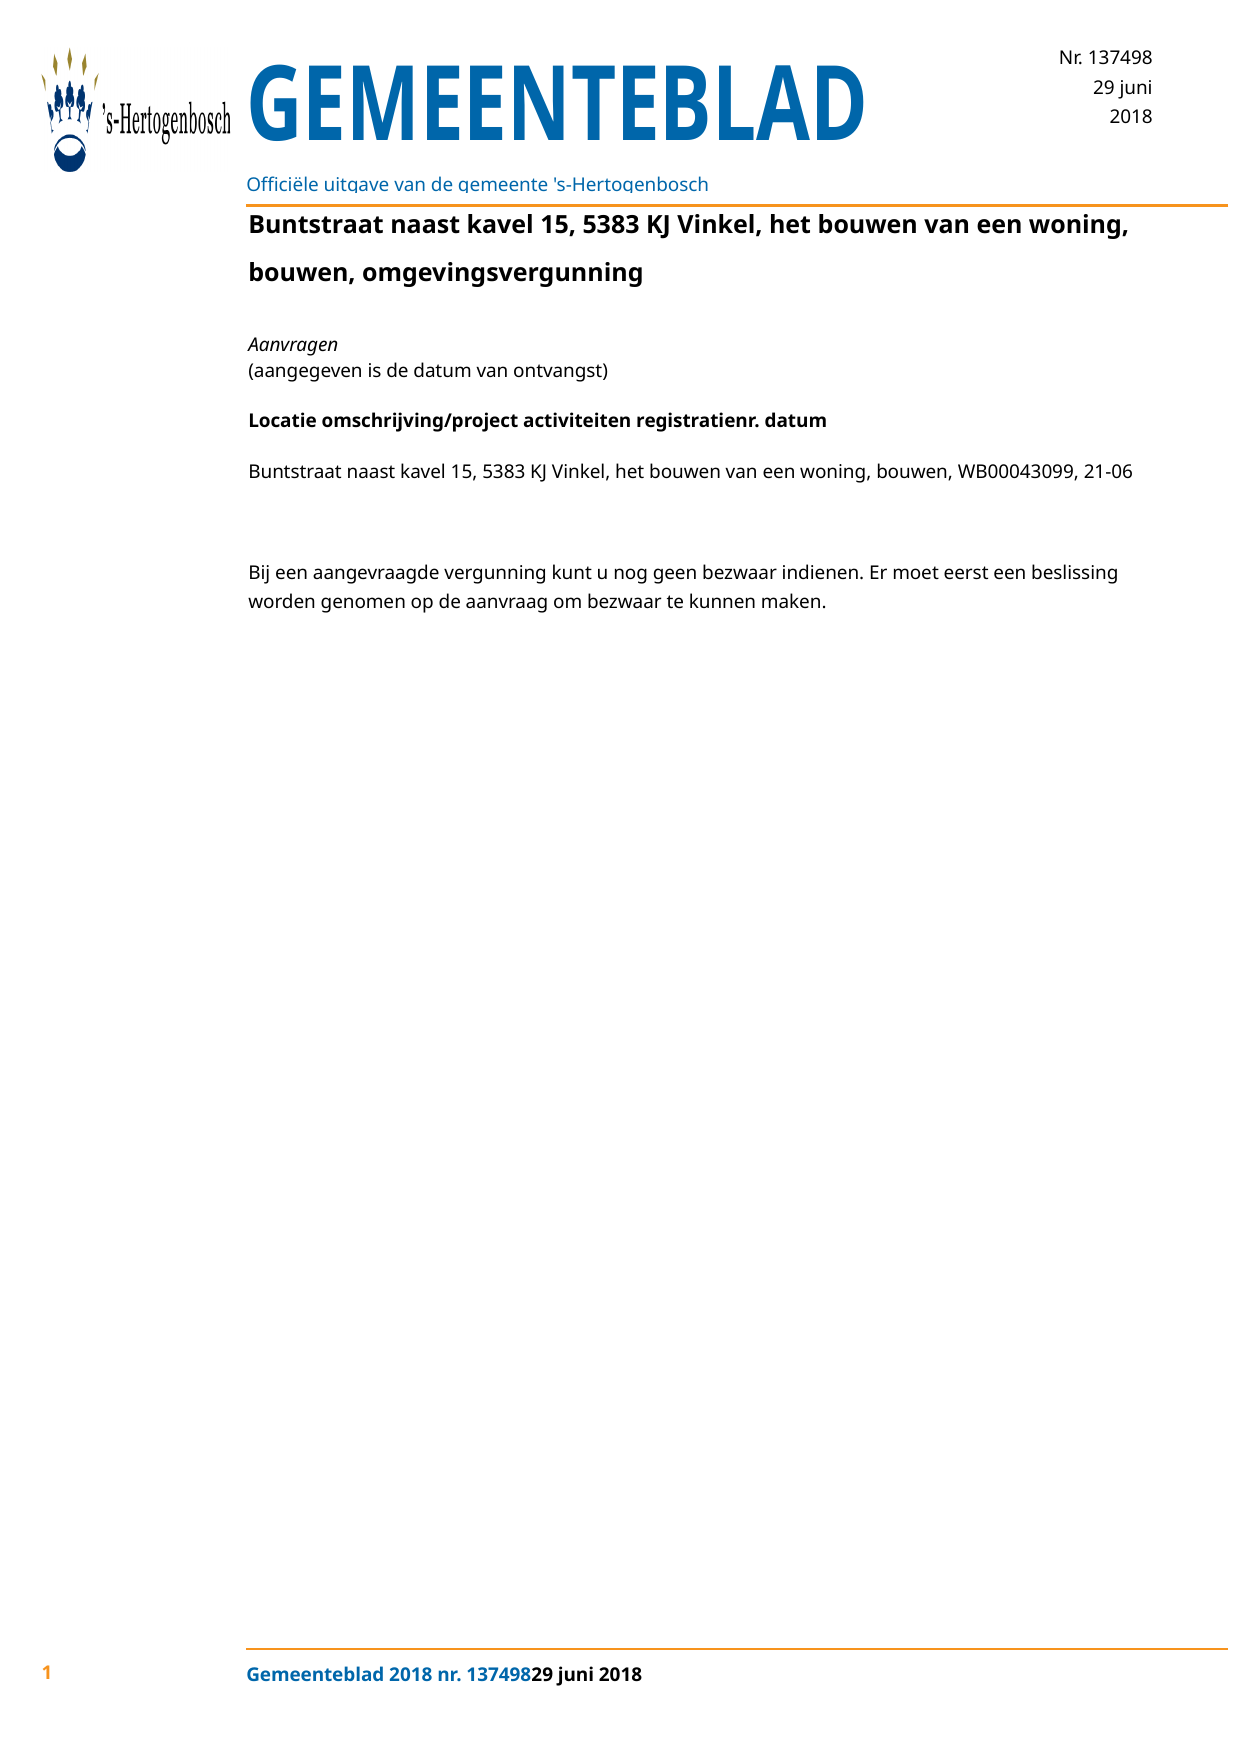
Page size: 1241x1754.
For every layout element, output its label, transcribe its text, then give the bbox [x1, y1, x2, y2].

picture [41, 47, 231, 172]
text Bij een aangevraagde vergunning kunt u nog geen bezwaar indienen. Er moet eerst een beslissing worden genomen op de aanvraag om bezwaar te kunnen maken. [248, 559, 1152, 614]
text Buntstraat naast kavel 15, 5383 KJ Vinkel, het bouwen van een woning, bouwen, omgevingsvergunning [248, 207, 1152, 288]
text Locatie omschrijving/project activiteiten registratienr. datum [248, 408, 1152, 433]
text Buntstraat naast kavel 15, 5383 KJ Vinkel, het bouwen van een woning, bouwen, WB00043099, 21-06 [248, 458, 1152, 484]
text (aangegeven is de datum van ontvangst) [248, 357, 1152, 383]
text Aanvragen [248, 331, 1152, 357]
